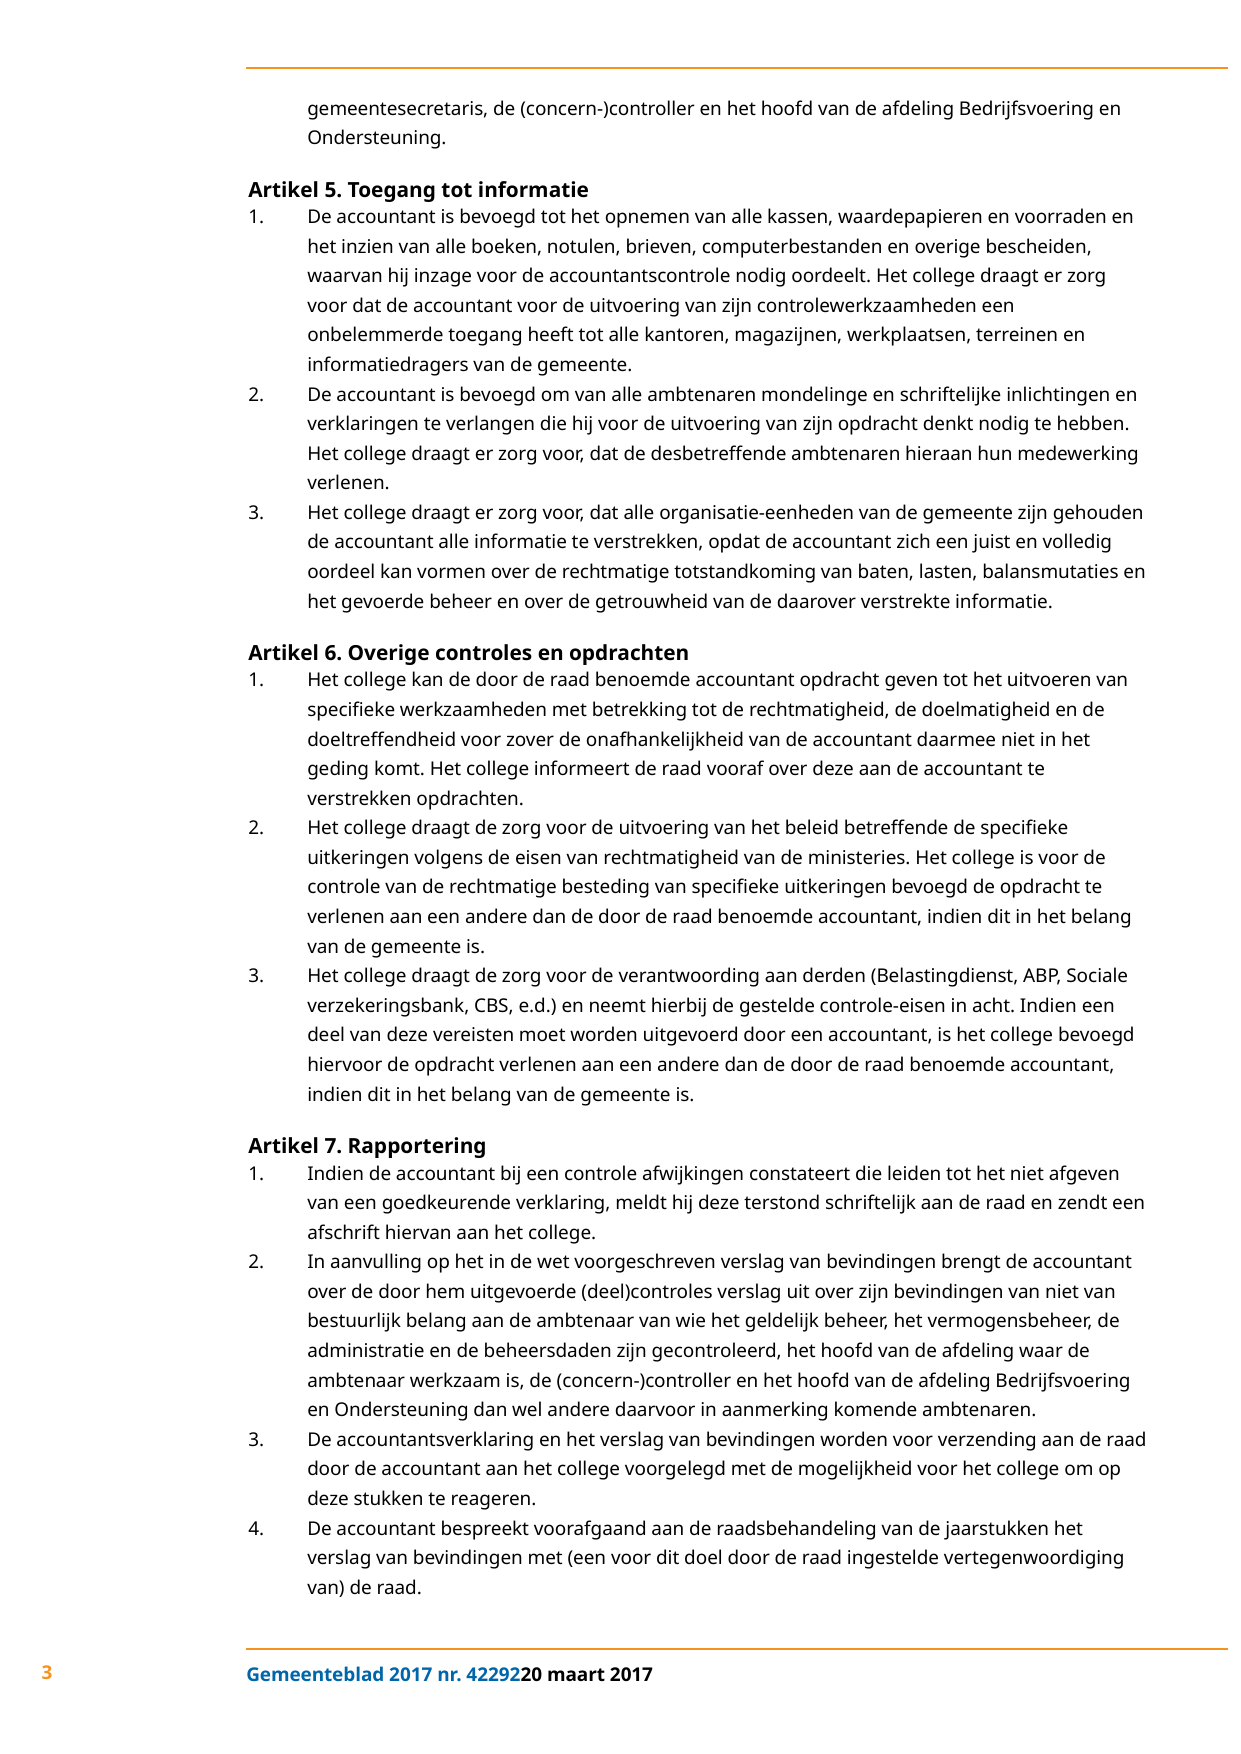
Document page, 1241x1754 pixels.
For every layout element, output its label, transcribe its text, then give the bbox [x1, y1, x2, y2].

list Het college draagt de zorg voor de verantwoording aan derden (Belastingdienst, ABP, Sociale verzekeringsbank, CBS, e.d.) en neemt hierbij de gestelde controle-eisen in acht. Indien een deel van deze vereisten moet worden uitgevoerd door een accountant, is het college bevoegd hiervoor de opdracht verlenen aan een andere dan de door de raad benoemde accountant, indien dit in het belang van de gemeente is. [248, 962, 1152, 1107]
list De accountantsverklaring en het verslag van bevindingen worden voor verzending aan de raad door de accountant aan het college voorgelegd met de mogelijkheid voor het college om op deze stukken te reageren. [248, 1426, 1152, 1511]
text Artikel 5. Toegang tot informatie [248, 175, 1152, 203]
list De accountant is bevoegd tot het opnemen van alle kassen, waardepapieren en voorraden en het inzien van alle boeken, notulen, brieven, computerbestanden en overige bescheiden, waarvan hij inzage voor de accountantscontrole nodig oordeelt. Het college draagt er zorg voor dat de accountant voor de uitvoering van zijn controlewerkzaamheden een onbelemmerde toegang heeft tot alle kantoren, magazijnen, werkplaatsen, terreinen en informatiedragers van de gemeente. [248, 203, 1152, 377]
list Het college draagt er zorg voor, dat alle organisatie-eenheden van de gemeente zijn gehouden de accountant alle informatie te verstrekken, opdat de accountant zich een juist en volledig oordeel kan vormen over de rechtmatige totstandkoming van baten, lasten, balansmutaties en het gevoerde beheer en over de getrouwheid van de daarover verstrekte informatie. [248, 499, 1152, 613]
list Het college kan de door de raad benoemde accountant opdracht geven tot het uitvoeren van specifieke werkzaamheden met betrekking tot de rechtmatigheid, de doelmatigheid en de doeltreffendheid voor zover de onafhankelijkheid van de accountant daarmee niet in het geding komt. Het college informeert de raad vooraf over deze aan de accountant te verstrekken opdrachten. [248, 667, 1152, 811]
list De accountant is bevoegd om van alle ambtenaren mondelinge en schriftelijke inlichtingen en verklaringen te verlangen die hij voor de uitvoering van zijn opdracht denkt nodig te hebben. Het college draagt er zorg voor, dat de desbetreffende ambtenaren hieraan hun medewerking verlenen. [248, 381, 1152, 495]
list Het college draagt de zorg voor de uitvoering van het beleid betreffende de specifieke uitkeringen volgens de eisen van rechtmatigheid van de ministeries. Het college is voor de controle van de rechtmatige besteding van specifieke uitkeringen bevoegd de opdracht te verlenen aan een andere dan de door de raad benoemde accountant, indien dit in het belang van de gemeente is. [248, 814, 1152, 959]
picture [41, 47, 231, 172]
text Artikel 6. Overige controles en opdrachten [248, 638, 1152, 667]
list Indien de accountant bij een controle afwijkingen constateert die leiden tot het niet afgeven van een goedkeurende verklaring, meldt hij deze terstond schriftelijk aan de raad en zendt een afschrift hiervan aan het college. [248, 1160, 1152, 1244]
list De accountant bespreekt voorafgaand aan de raadsbehandeling van de jaarstukken het verslag van bevindingen met (een voor dit doel door de raad ingestelde vertegenwoordiging van) de raad. [248, 1515, 1152, 1599]
list In aanvulling op het in de wet voorgeschreven verslag van bevindingen brengt de accountant over de door hem uitgevoerde (deel)controles verslag uit over zijn bevindingen van niet van bestuurlijk belang aan de ambtenaar van wie het geldelijk beheer, het vermogensbeheer, de administratie en de beheersdaden zijn gecontroleerd, het hoofd van de afdeling waar de ambtenaar werkzaam is, de (concern-)controller en het hoofd van de afdeling Bedrijfsvoering en Ondersteuning dan wel andere daarvoor in aanmerking komende ambtenaren. [248, 1248, 1152, 1422]
text Artikel 7. Rapportering [248, 1131, 1152, 1160]
list gemeentesecretaris, de (concern-)controller en het hoofd van de afdeling Bedrijfsvoering en Ondersteuning. [248, 95, 1152, 150]
